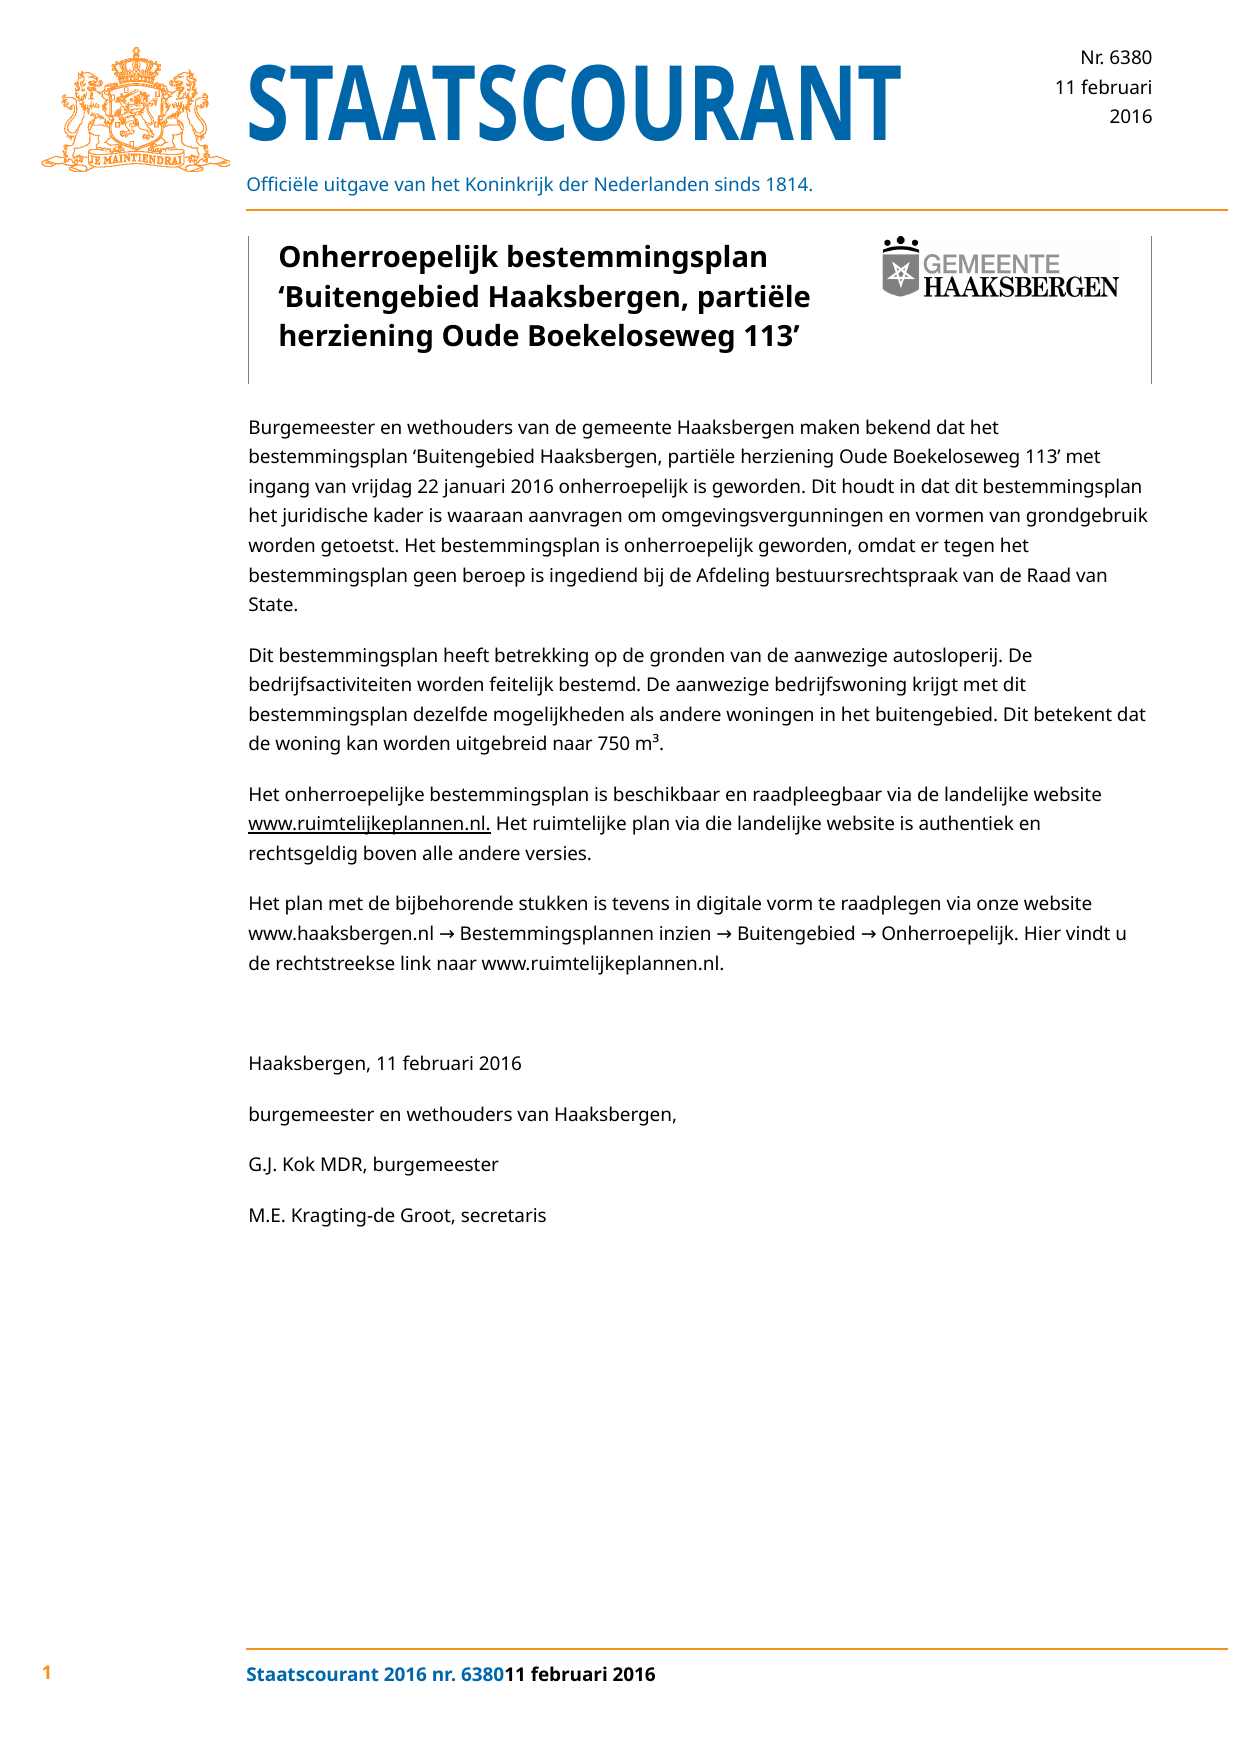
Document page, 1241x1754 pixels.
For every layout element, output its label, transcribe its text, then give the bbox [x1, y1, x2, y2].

table_header Onherroepelijk bestemmingsplan ‘Buitengebied Haaksbergen, partiële herziening Oude Boekeloseweg 113’ [249, 236, 850, 384]
text burgemeester en wethouders van Haaksbergen, [248, 1101, 1152, 1127]
text G.J. Kok MDR, burgemeester [248, 1151, 1152, 1177]
picture [882, 236, 1119, 297]
text Het onherroepelijke bestemmingsplan is beschikbaar en raadpleegbaar via de landelijke website www.ruimtelijkeplannen.nl. Het ruimtelijke plan via die landelijke website is authentiek en rechtsgeldig boven alle andere versies. [248, 781, 1152, 866]
text Haaksbergen, 11 februari 2016 [248, 1051, 1152, 1076]
text Dit bestemmingsplan heeft betrekking op de gronden van de aanwezige autosloperij. De bedrijfsactiviteiten worden feitelijk bestemd. De aanwezige bedrijfswoning krijgt met dit bestemmingsplan dezelfde mogelijkheden als andere woningen in het buitengebied. Dit betekent dat de woning kan worden uitgebreid naar 750 m³. [248, 642, 1152, 756]
text Het plan met de bijbehorende stukken is tevens in digitale vorm te raadplegen via onze website www.haaksbergen.nl → Bestemmingsplannen inzien → Buitengebied → Onherroepelijk. Hier vindt u de rechtstreekse link naar www.ruimtelijkeplannen.nl. [248, 891, 1152, 976]
text M.E. Kragting-de Groot, secretaris [248, 1202, 1152, 1228]
text Burgemeester en wethouders van de gemeente Haaksbergen maken bekend dat het bestemmingsplan ‘Buitengebied Haaksbergen, partiële herziening Oude Boekeloseweg 113’ met ingang van vrijdag 22 januari 2016 onherroepelijk is geworden. Dit houdt in dat dit bestemmingsplan het juridische kader is waaraan aanvragen om omgevingsvergunningen en vormen van grondgebruik worden getoetst. Het bestemmingsplan is onherroepelijk geworden, omdat er tegen het bestemmingsplan geen beroep is ingediend bij de Afdeling bestuursrechtspraak van de Raad van State. [248, 414, 1152, 617]
picture [41, 47, 231, 172]
table_header [850, 236, 1151, 384]
